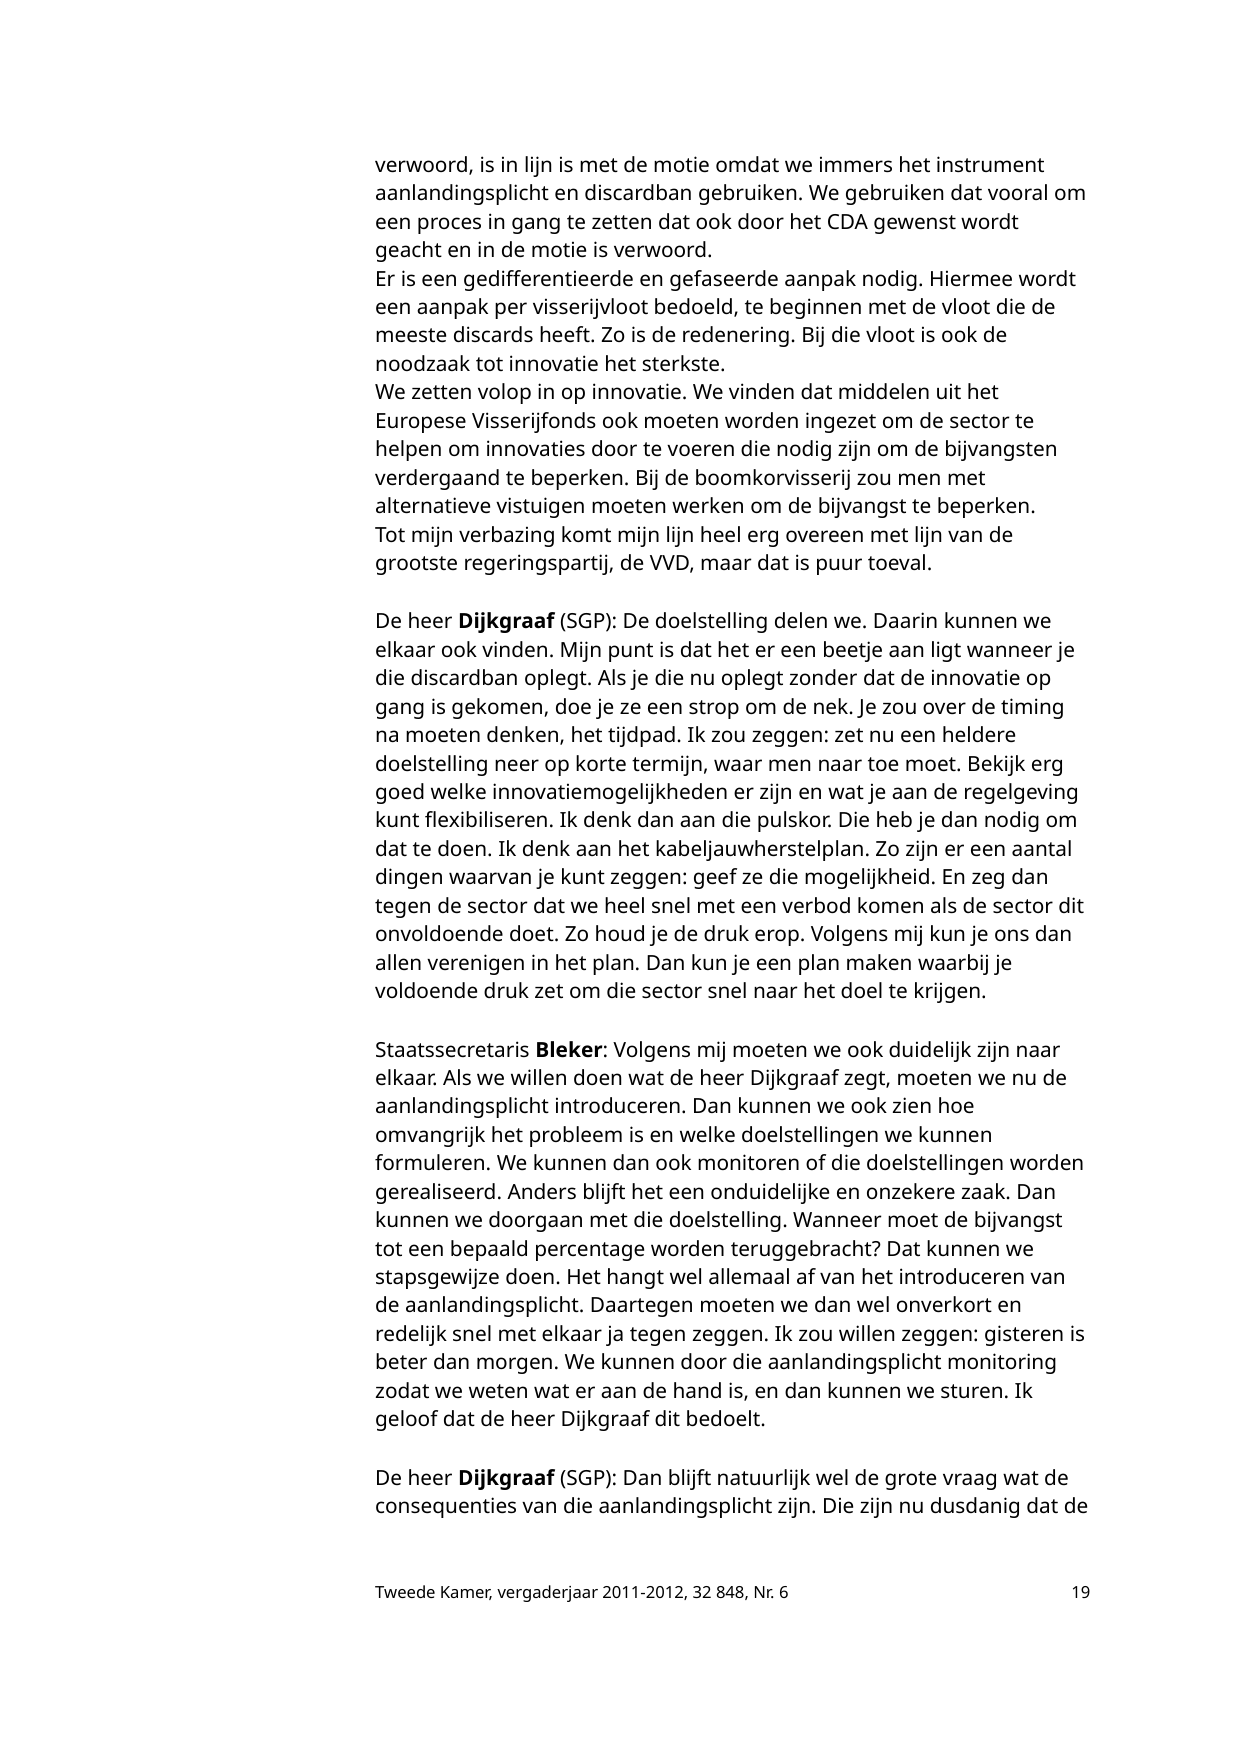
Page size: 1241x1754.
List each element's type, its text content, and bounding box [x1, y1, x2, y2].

text De heer Dijkgraaf (SGP): Dan blijft natuurlijk wel de grote vraag wat de consequenties van die aanlandingsplicht zijn. Die zijn nu dusdanig dat de [375, 1463, 1090, 1520]
text De heer Dijkgraaf (SGP): De doelstelling delen we. Daarin kunnen we elkaar ook vinden. Mijn punt is dat het er een beetje aan ligt wanneer je die discardban oplegt. Als je die nu oplegt zonder dat de innovatie op gang is gekomen, doe je ze een strop om de nek. Je zou over de timing na moeten denken, het tijdpad. Ik zou zeggen: zet nu een heldere doelstelling neer op korte termijn, waar men naar toe moet. Bekijk erg goed welke innovatiemogelijkheden er zijn en wat je aan de regelgeving kunt flexibiliseren. Ik denk dan aan die pulskor. Die heb je dan nodig om dat te doen. Ik denk aan het kabeljauwherstelplan. Zo zijn er een aantal dingen waarvan je kunt zeggen: geef ze die mogelijkheid. En zeg dan tegen de sector dat we heel snel met een verbod komen als de sector dit onvoldoende doet. Zo houd je de druk erop. Volgens mij kun je ons dan allen verenigen in het plan. Dan kun je een plan maken waarbij je voldoende druk zet om die sector snel naar het doel te krijgen. [375, 607, 1090, 1005]
text We zetten volop in op innovatie. We vinden dat middelen uit het Europese Visserijfonds ook moeten worden ingezet om de sector te helpen om innovaties door te voeren die nodig zijn om de bijvangsten verdergaand te beperken. Bij de boomkorvisserij zou men met alternatieve vistuigen moeten werken om de bijvangst te beperken. [375, 377, 1090, 520]
text Staatssecretaris Bleker: Volgens mij moeten we ook duidelijk zijn naar elkaar. Als we willen doen wat de heer Dijkgraaf zegt, moeten we nu de aanlandingsplicht introduceren. Dan kunnen we ook zien hoe omvangrijk het probleem is en welke doelstellingen we kunnen formuleren. We kunnen dan ook monitoren of die doelstellingen worden gerealiseerd. Anders blijft het een onduidelijke en onzekere zaak. Dan kunnen we doorgaan met die doelstelling. Wanneer moet de bijvangst tot een bepaald percentage worden teruggebracht? Dat kunnen we stapsgewijze doen. Het hangt wel allemaal af van het introduceren van de aanlandingsplicht. Daartegen moeten we dan wel onverkort en redelijk snel met elkaar ja tegen zeggen. Ik zou willen zeggen: gisteren is beter dan morgen. We kunnen door die aanlandingsplicht monitoring zodat we weten wat er aan de hand is, en dan kunnen we sturen. Ik geloof dat de heer Dijkgraaf dit bedoelt. [375, 1035, 1090, 1433]
text verwoord, is in lijn is met de motie omdat we immers het instrument aanlandingsplicht en discardban gebruiken. We gebruiken dat vooral om een proces in gang te zetten dat ook door het CDA gewenst wordt geacht en in de motie is verwoord. [375, 150, 1090, 264]
text Tot mijn verbazing komt mijn lijn heel erg overeen met lijn van de grootste regeringspartij, de VVD, maar dat is puur toeval. [375, 520, 1090, 577]
text Er is een gedifferentieerde en gefaseerde aanpak nodig. Hiermee wordt een aanpak per visserijvloot bedoeld, te beginnen met de vloot die de meeste discards heeft. Zo is de redenering. Bij die vloot is ook de noodzaak tot innovatie het sterkste. [375, 264, 1090, 377]
